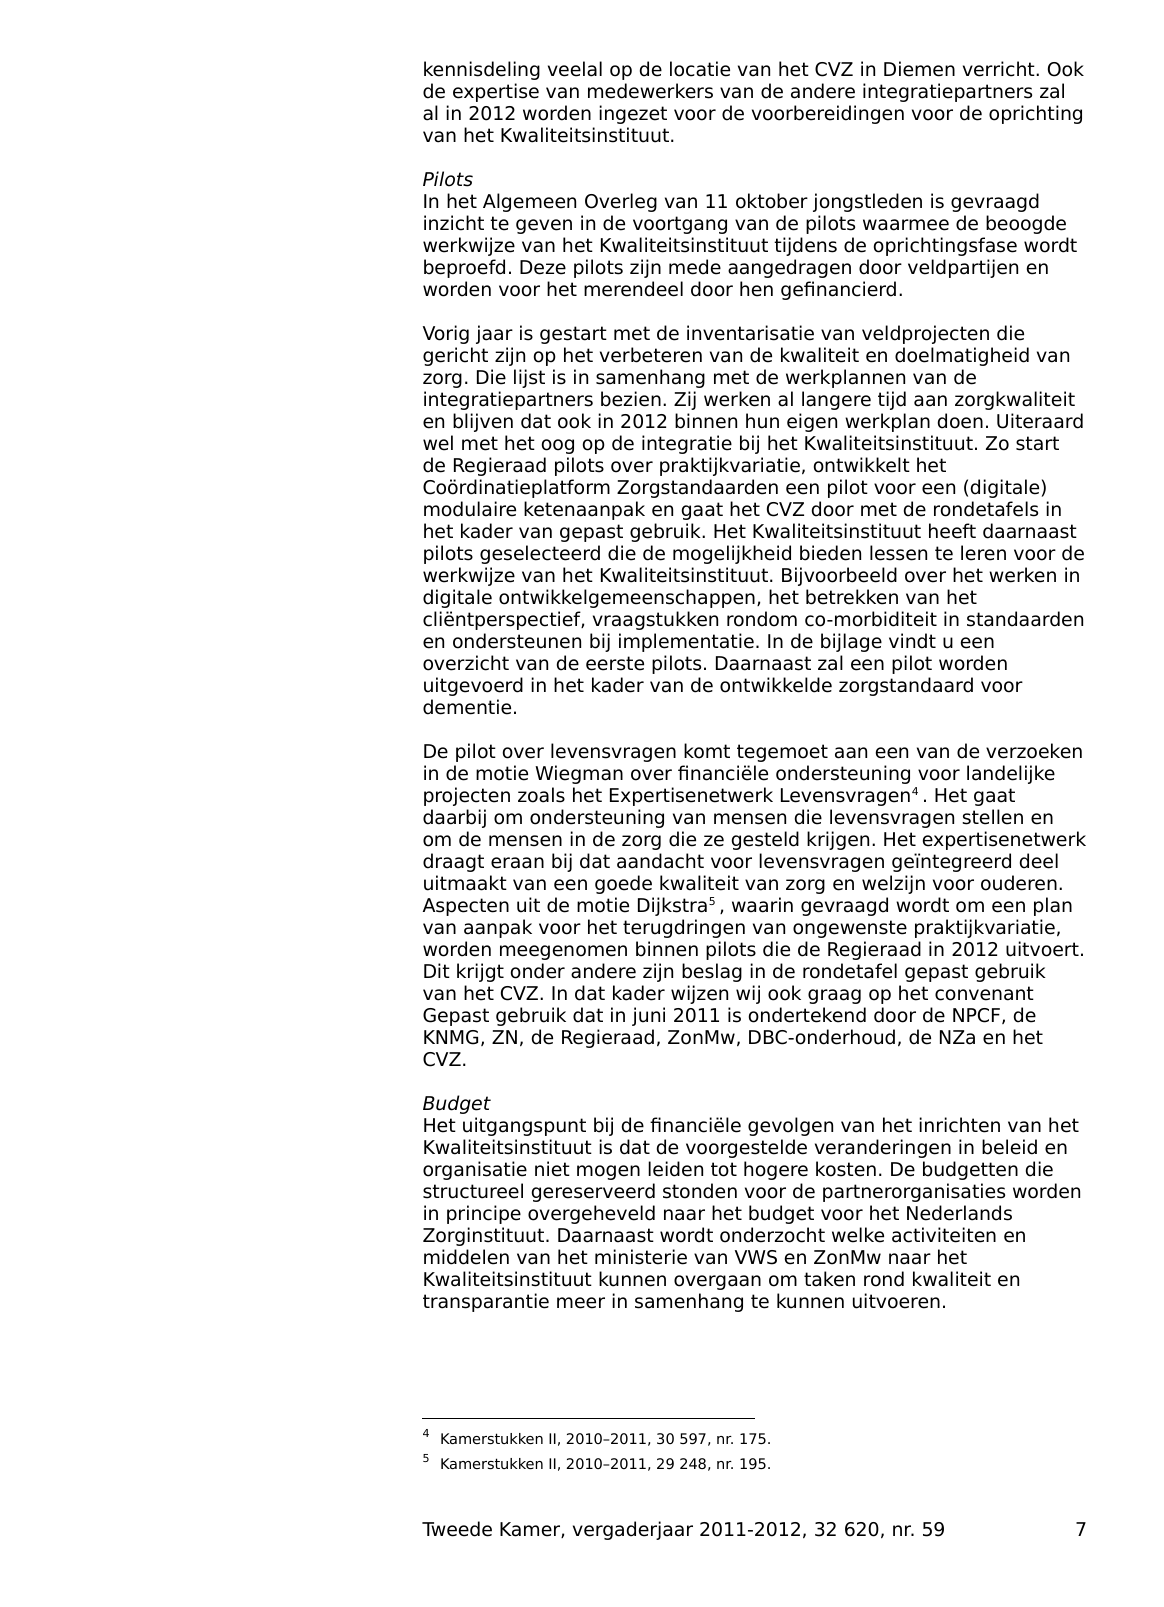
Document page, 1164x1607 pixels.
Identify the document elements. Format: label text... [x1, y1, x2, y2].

subtitle Pilots [422, 169, 1087, 191]
text kennisdeling veelal op de locatie van het CVZ in Diemen verricht. Ook de expertise van medewerkers van de andere integratiepartners zal al in 2012 worden ingezet voor de voorbereidingen voor de oprichting van het Kwaliteitsinstituut. [422, 59, 1087, 147]
text Het uitgangspunt bij de financiële gevolgen van het inrichten van het Kwaliteitsinstituut is dat de voorgestelde veranderingen in beleid en organisatie niet mogen leiden tot hogere kosten. De budgetten die structureel gereserveerd stonden voor de partnerorganisaties worden in principe overgeheveld naar het budget voor het Nederlands Zorginstituut. Daarnaast wordt onderzocht welke activiteiten en middelen van het ministerie van VWS en ZonMw naar het Kwaliteitsinstituut kunnen overgaan om taken rond kwaliteit en transparantie meer in samenhang te kunnen uitvoeren. [422, 1115, 1087, 1313]
subtitle Budget [422, 1093, 1087, 1115]
text Kamerstukken II, 2010–2011, 29 248, nr. 195. [422, 1452, 1087, 1474]
text In het Algemeen Overleg van 11 oktober jongstleden is gevraagd inzicht te geven in de voortgang van de pilots waarmee de beoogde werkwijze van het Kwaliteitsinstituut tijdens de oprichtingsfase wordt beproefd. Deze pilots zijn mede aangedragen door veldpartijen en worden voor het merendeel door hen gefinancierd. [422, 191, 1087, 301]
text Vorig jaar is gestart met de inventarisatie van veldprojecten die gericht zijn op het verbeteren van de kwaliteit en doelmatigheid van zorg. Die lijst is in samenhang met de werkplannen van de integratiepartners bezien. Zij werken al langere tijd aan zorgkwaliteit en blijven dat ook in 2012 binnen hun eigen werkplan doen. Uiteraard wel met het oog op de integratie bij het Kwaliteitsinstituut. Zo start de Regieraad pilots over praktijkvariatie, ontwikkelt het Coördinatieplatform Zorgstandaarden een pilot voor een (digitale) modulaire ketenaanpak en gaat het CVZ door met de rondetafels in het kader van gepast gebruik. Het Kwaliteitsinstituut heeft daarnaast pilots geselecteerd die de mogelijkheid bieden lessen te leren voor de werkwijze van het Kwaliteitsinstituut. Bijvoorbeeld over het werken in digitale ontwikkelgemeenschappen, het betrekken van het cliëntperspectief, vraagstukken rondom co-morbiditeit in standaarden en ondersteunen bij implementatie. In de bijlage vindt u een overzicht van de eerste pilots. Daarnaast zal een pilot worden uitgevoerd in het kader van de ontwikkelde zorgstandaard voor dementie. [422, 323, 1087, 719]
text Kamerstukken II, 2010–2011, 30 597, nr. 175. [422, 1427, 1087, 1449]
text De pilot over levensvragen komt tegemoet aan een van de verzoeken in de motie Wiegman over financiële ondersteuning voor landelijke projecten zoals het Expertisenetwerk Levensvragen. Het gaat daarbij om ondersteuning van mensen die levensvragen stellen en om de mensen in de zorg die ze gesteld krijgen. Het expertisenetwerk draagt eraan bij dat aandacht voor levensvragen geïntegreerd deel uitmaakt van een goede kwaliteit van zorg en welzijn voor ouderen. Aspecten uit de motie Dijkstra, waarin gevraagd wordt om een plan van aanpak voor het terugdringen van ongewenste praktijkvariatie, worden meegenomen binnen pilots die de Regieraad in 2012 uitvoert. Dit krijgt onder andere zijn beslag in de rondetafel gepast gebruik van het CVZ. In dat kader wijzen wij ook graag op het convenant Gepast gebruik dat in juni 2011 is ondertekend door de NPCF, de KNMG, ZN, de Regieraad, ZonMw, DBC-onderhoud, de NZa en het CVZ. [422, 741, 1087, 1071]
